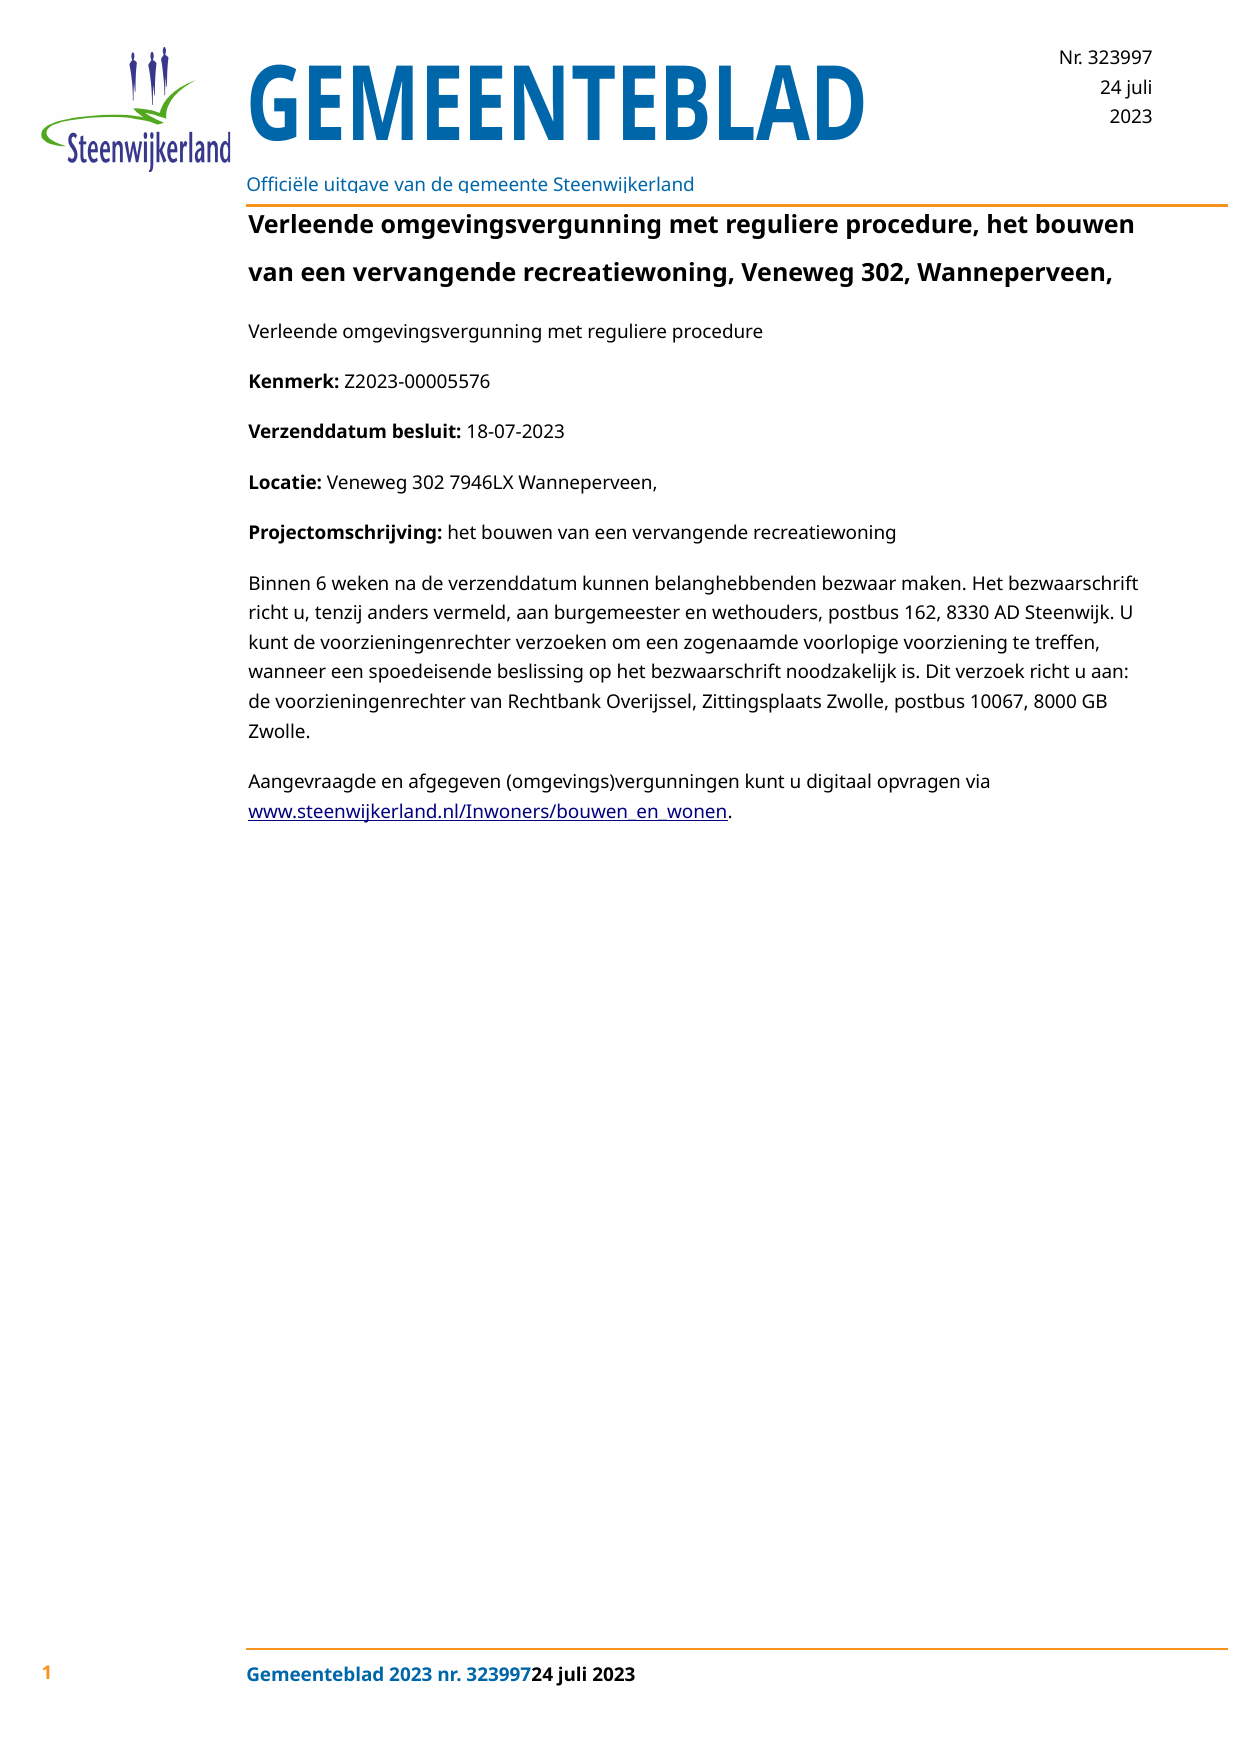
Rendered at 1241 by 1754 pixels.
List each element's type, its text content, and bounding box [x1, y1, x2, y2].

text Kenmerk: Z2023-00005576 [248, 368, 1152, 394]
text Projectomschrijving: het bouwen van een vervangende recreatiewoning [248, 519, 1152, 545]
text Verzenddatum besluit: 18-07-2023 [248, 419, 1152, 444]
text Locatie: Veneweg 302 7946LX Wanneperveen, [248, 469, 1152, 495]
text Binnen 6 weken na de verzenddatum kunnen belanghebbenden bezwaar maken. Het bezwaarschrift richt u, tenzij anders vermeld, aan burgemeester en wethouders, postbus 162, 8330 AD Steenwijk. U kunt de voorzieningenrechter verzoeken om een zogenaamde voorlopige voorziening te treffen, wanneer een spoedeisende beslissing op het bezwaarschrift noodzakelijk is. Dit verzoek richt u aan: de voorzieningenrechter van Rechtbank Overijssel, Zittingsplaats Zwolle, postbus 10067, 8000 GB Zwolle. [248, 570, 1152, 744]
text Aangevraagde en afgegeven (omgevings)vergunningen kunt u digitaal opvragen via www.steenwijkerland.nl/Inwoners/bouwen_en_wonen. [248, 768, 1152, 824]
text Verleende omgevingsvergunning met reguliere procedure [248, 318, 1152, 344]
text Verleende omgevingsvergunning met reguliere procedure, het bouwen van een vervangende recreatiewoning, Veneweg 302, Wanneperveen, [248, 207, 1152, 288]
picture [41, 47, 231, 172]
